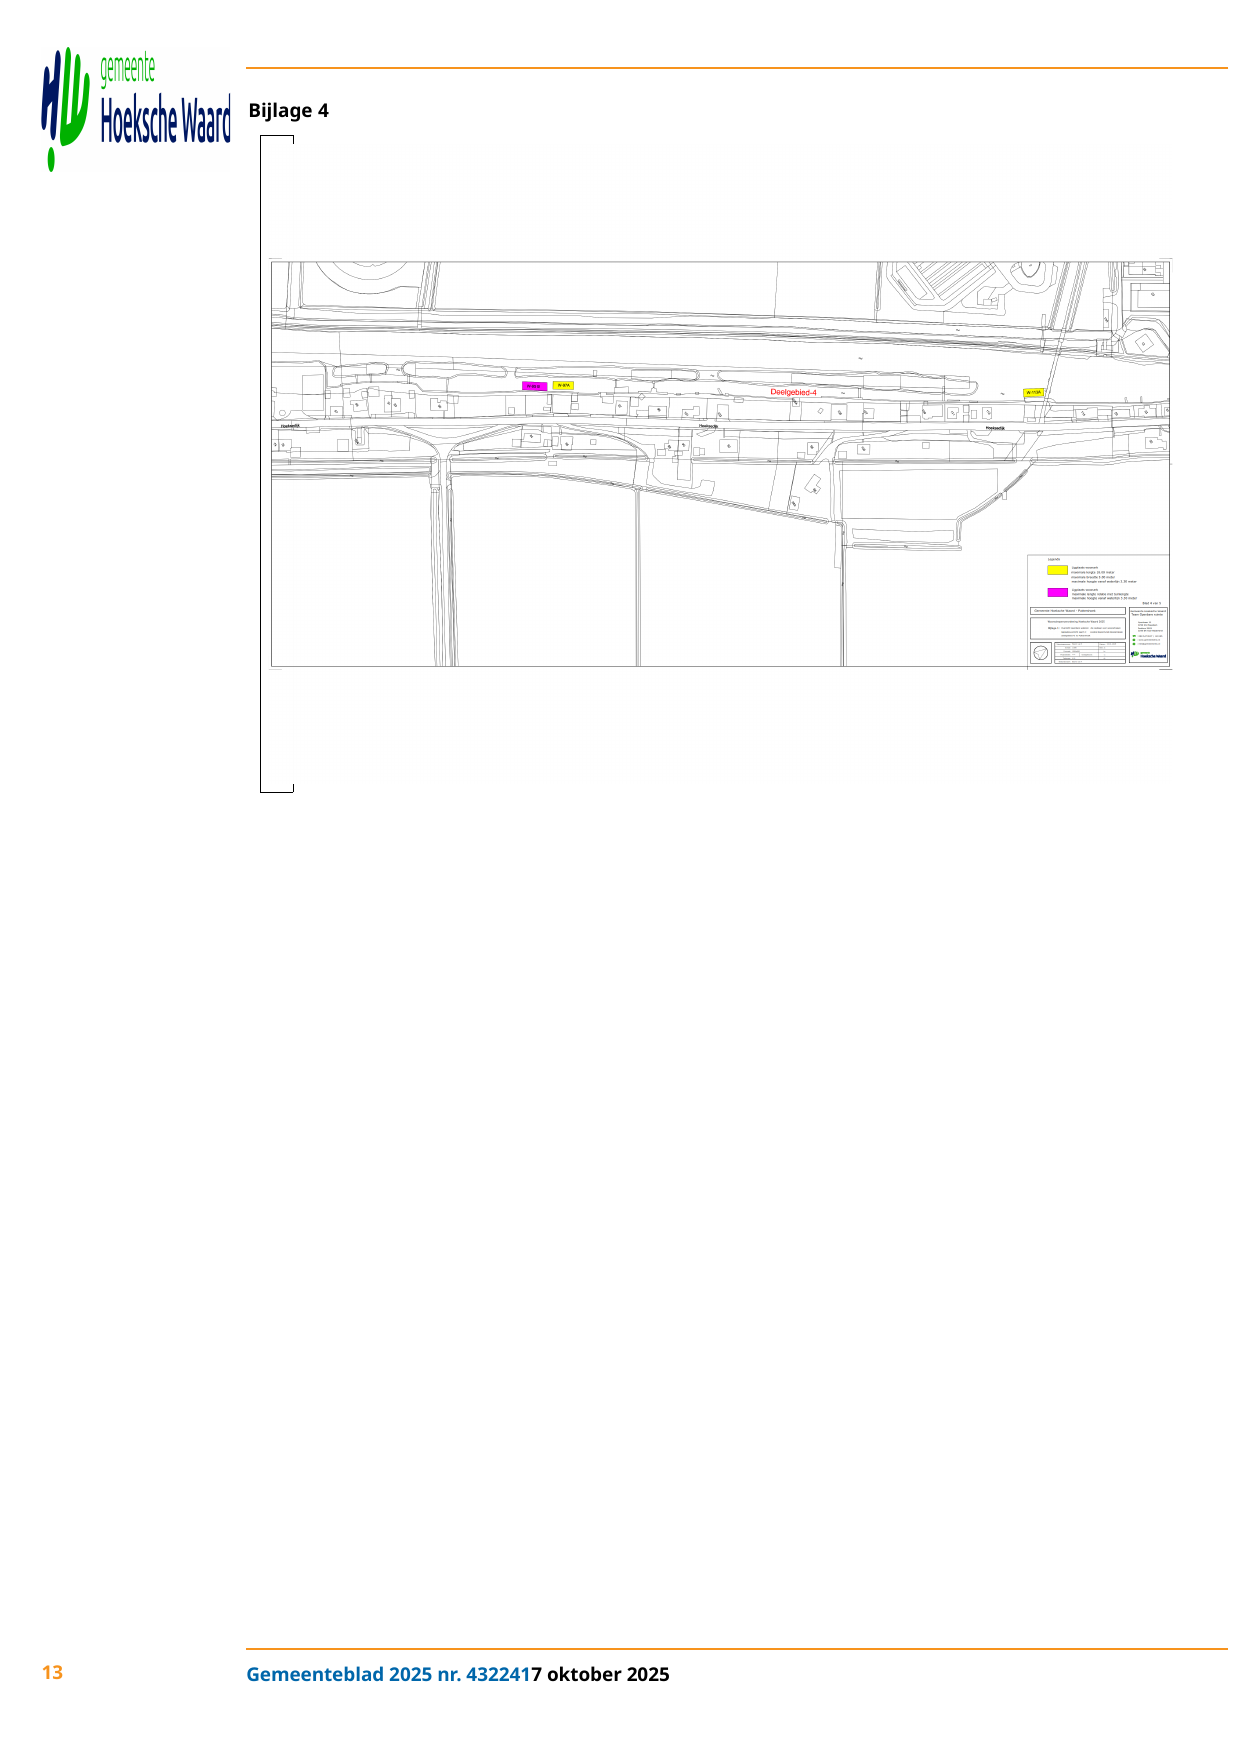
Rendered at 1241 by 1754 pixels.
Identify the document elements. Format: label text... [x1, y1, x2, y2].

picture [41, 47, 231, 172]
text Bijlage 4 [248, 95, 1152, 123]
picture [268, 144, 1173, 784]
